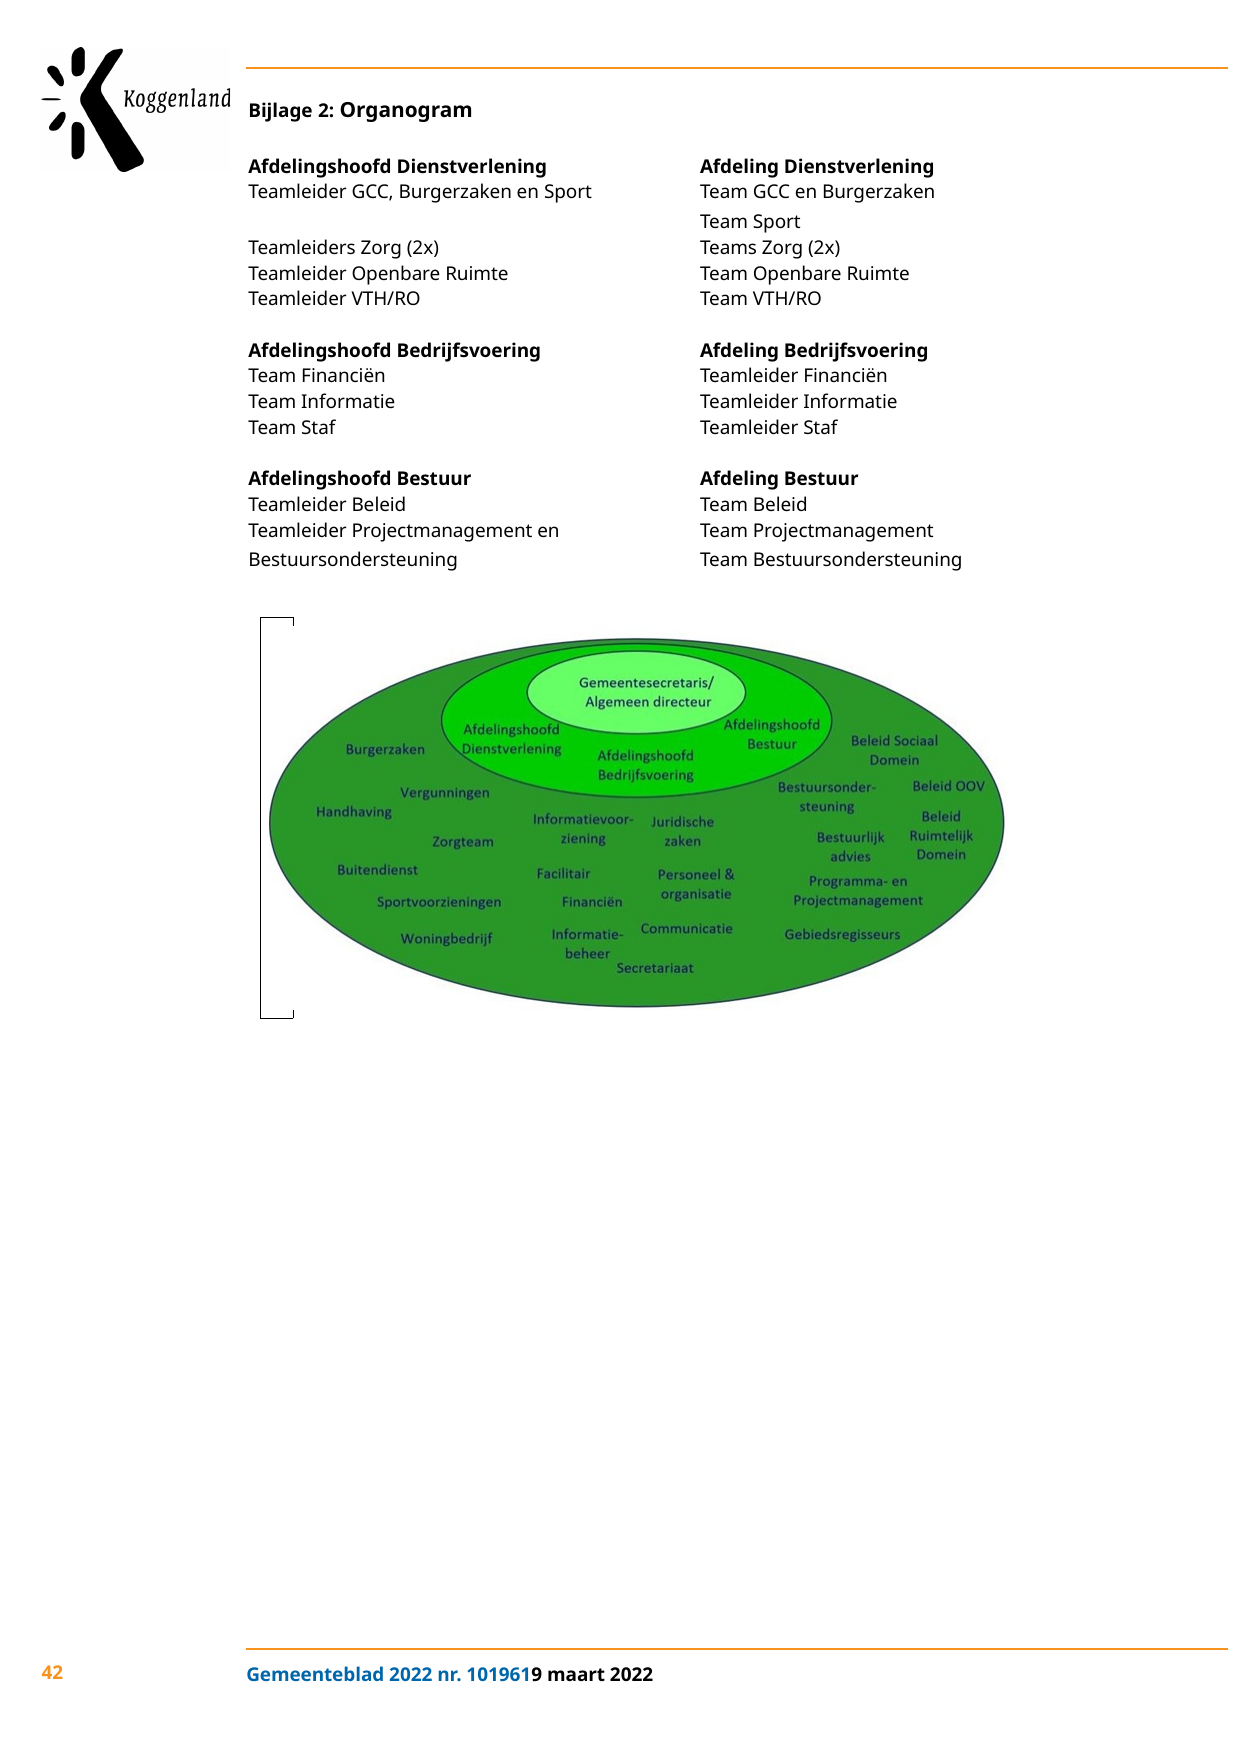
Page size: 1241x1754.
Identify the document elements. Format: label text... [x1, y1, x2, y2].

table_cell Teamleider Projectmanagement en Bestuursondersteuning [248, 517, 700, 572]
table_cell Teamleider Staf [700, 414, 1152, 440]
table_cell Teamleiders Zorg (2x) [248, 234, 700, 260]
table_cell Teamleider Openbare Ruimte [248, 260, 700, 286]
table_cell [700, 311, 1152, 337]
text Bijlage 2: Organogram [248, 95, 1152, 123]
table_cell Afdeling Bestuur [700, 466, 1152, 491]
table_header Afdeling Dienstverlening [700, 153, 1152, 179]
table_cell Teams Zorg (2x) [700, 234, 1152, 260]
table_cell [248, 440, 700, 466]
table_cell Team Beleid [700, 491, 1152, 517]
table_cell Team Staf [248, 414, 700, 440]
picture [268, 626, 1008, 1010]
picture [41, 47, 231, 172]
table_cell Afdelingshoofd Bedrijfsvoering [248, 337, 700, 363]
table_cell Team GCC en Burgerzaken Team Sport [700, 179, 1152, 234]
table_cell Teamleider Beleid [248, 491, 700, 517]
table_cell Teamleider Informatie [700, 389, 1152, 414]
table_cell [248, 311, 700, 337]
table_cell Afdeling Bedrijfsvoering [700, 337, 1152, 363]
table_cell Team Projectmanagement Team Bestuursondersteuning [700, 517, 1152, 572]
table_cell Teamleider GCC, Burgerzaken en Sport [248, 179, 700, 234]
table_cell Team Informatie [248, 389, 700, 414]
table_cell Afdelingshoofd Bestuur [248, 466, 700, 491]
table_cell Team Financiën [248, 363, 700, 388]
table_cell Teamleider VTH/RO [248, 286, 700, 311]
table_cell Team VTH/RO [700, 286, 1152, 311]
table_cell [700, 440, 1152, 466]
table_cell Team Openbare Ruimte [700, 260, 1152, 286]
table_cell Teamleider Financiën [700, 363, 1152, 388]
table_header Afdelingshoofd Dienstverlening [248, 153, 700, 179]
